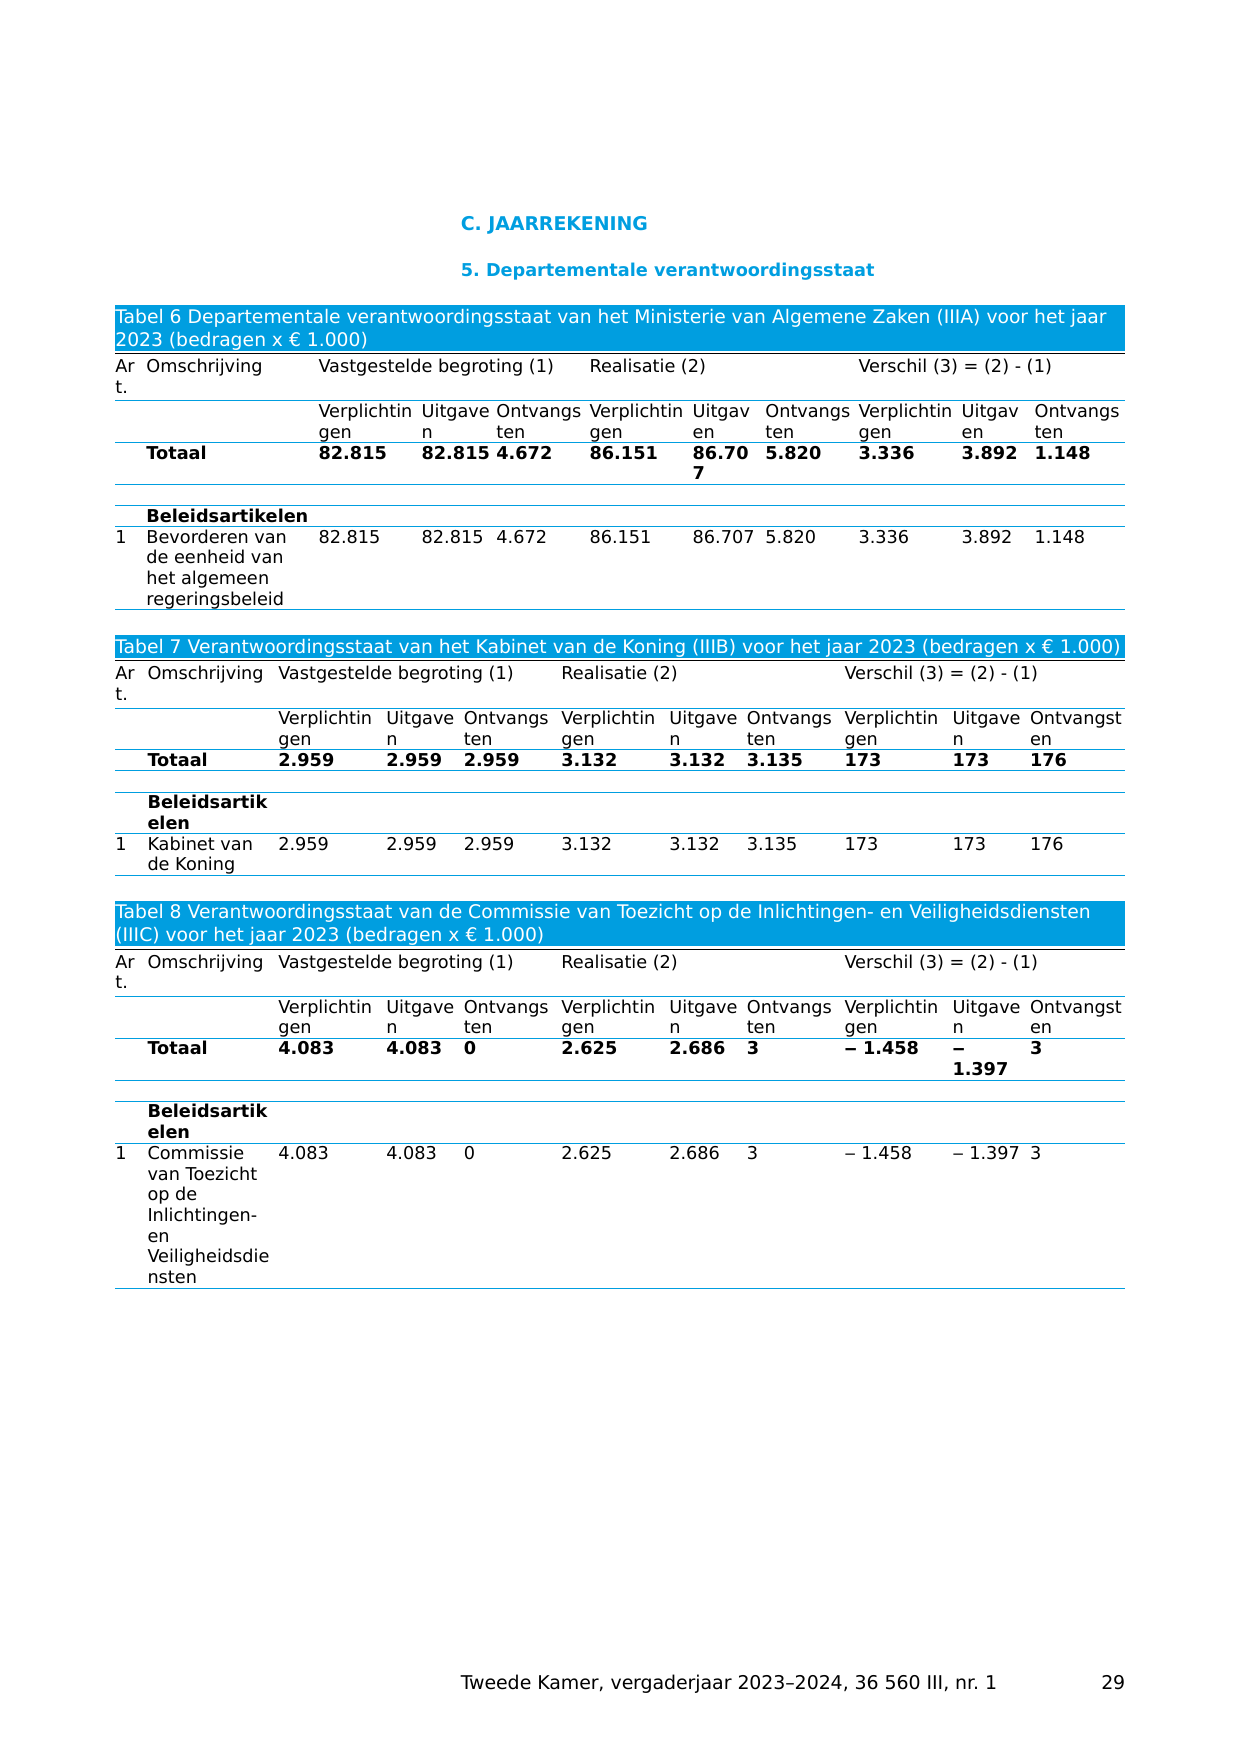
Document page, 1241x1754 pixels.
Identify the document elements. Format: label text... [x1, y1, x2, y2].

table_cell Omschrijving [144, 661, 275, 707]
table_cell [315, 485, 418, 505]
table_cell [419, 506, 493, 526]
table_cell Uitgaven [959, 401, 1031, 442]
table_cell Ontvangsten [1031, 401, 1125, 442]
table_cell [383, 1102, 461, 1142]
table_cell Realisatie (2) [558, 661, 841, 707]
table_cell 4.083 [275, 1039, 383, 1079]
table_cell [855, 485, 958, 505]
table_cell [144, 1081, 275, 1101]
table_cell Vastgestelde begroting (1) [315, 354, 586, 400]
table_cell ‒ 1.397 [949, 1144, 1027, 1287]
table_cell 3.132 [558, 750, 666, 770]
table_cell 2.959 [383, 750, 461, 770]
table_cell [666, 1081, 744, 1101]
table_cell 1.148 [1031, 443, 1125, 484]
table_cell 176 [1027, 834, 1125, 875]
table_cell 2.625 [558, 1039, 666, 1079]
table_cell Uitgaven [949, 997, 1027, 1038]
table_cell [841, 1081, 949, 1101]
table_cell Ontvangsten [1027, 997, 1125, 1038]
table_cell ‒ 1.458 [841, 1144, 949, 1287]
table_cell 3 [744, 1039, 841, 1079]
table_cell 0 [461, 1039, 558, 1079]
table_cell [275, 1102, 383, 1142]
table_cell Beleidsartikelen [144, 793, 275, 833]
table_cell 3.336 [855, 527, 958, 609]
table_cell [115, 401, 143, 442]
table_cell 3.132 [558, 834, 666, 875]
table_cell 3 [1027, 1144, 1125, 1287]
table_cell ‒ 1.397 [949, 1039, 1027, 1079]
table_cell Verschil (3) = (2) - (1) [841, 950, 1125, 996]
table_cell Uitgaven [666, 709, 744, 749]
table_cell Verplichtingen [275, 997, 383, 1038]
table_cell [744, 1102, 841, 1142]
title 5. Departementale verantwoordingsstaat [461, 258, 1125, 281]
table_cell [383, 771, 461, 791]
table_cell [1027, 793, 1125, 833]
table_cell 3.135 [744, 834, 841, 875]
table_cell Kabinet van de Koning [144, 834, 275, 875]
table_cell [666, 771, 744, 791]
table_cell Bevorderen van de eenheid van het algemeen regeringsbeleid [143, 527, 315, 609]
table_cell [690, 506, 762, 526]
table_cell [949, 1081, 1027, 1101]
table_cell [744, 771, 841, 791]
table_cell Ontvangsten [461, 997, 558, 1038]
table_cell [841, 793, 949, 833]
table_cell Uitgaven [666, 997, 744, 1038]
table_cell [461, 771, 558, 791]
table_cell [855, 506, 958, 526]
table_cell [383, 793, 461, 833]
table_cell [493, 485, 586, 505]
table_cell Omschrijving [143, 354, 315, 400]
table_cell [493, 506, 586, 526]
table_cell [1027, 1102, 1125, 1142]
table_cell [115, 443, 143, 484]
table_cell [144, 771, 275, 791]
table_cell [115, 750, 144, 770]
table_cell 2.686 [666, 1144, 744, 1287]
table_cell Verplichtingen [841, 709, 949, 749]
table_cell 5.820 [762, 527, 855, 609]
table_cell Uitgaven [419, 401, 493, 442]
table_cell 2.959 [461, 750, 558, 770]
table_cell Realisatie (2) [558, 950, 841, 996]
table_cell 1 [115, 1144, 144, 1287]
table_cell [744, 793, 841, 833]
table_cell [949, 771, 1027, 791]
table_cell [666, 793, 744, 833]
table_cell 3.892 [959, 443, 1031, 484]
table_cell [275, 1081, 383, 1101]
table_cell [315, 506, 418, 526]
table_cell [144, 997, 275, 1038]
table_cell 2.959 [383, 834, 461, 875]
table_cell Uitgaven [949, 709, 1027, 749]
table_cell 4.083 [383, 1144, 461, 1287]
table_cell [1031, 506, 1125, 526]
table_cell [275, 793, 383, 833]
table_cell [949, 793, 1027, 833]
table_cell Realisatie (2) [586, 354, 855, 400]
table_cell 3 [1027, 1039, 1125, 1079]
table_cell Totaal [144, 1039, 275, 1079]
table_cell [115, 506, 143, 526]
table_cell 86.151 [586, 527, 689, 609]
table_cell 82.815 [419, 443, 493, 484]
table_cell [586, 485, 689, 505]
table_cell 173 [949, 750, 1027, 770]
table_cell [115, 1081, 144, 1101]
table_cell Uitgaven [690, 401, 762, 442]
table_cell 3 [744, 1144, 841, 1287]
table_cell Verplichtingen [558, 709, 666, 749]
table_cell 1.148 [1031, 527, 1125, 609]
table_cell Ontvangsten [1027, 709, 1125, 749]
table_cell 86.707 [690, 527, 762, 609]
table_cell Beleidsartikelen [143, 506, 315, 526]
table_cell Vastgestelde begroting (1) [275, 661, 558, 707]
table_cell Verplichtingen [586, 401, 689, 442]
table_cell 2.959 [275, 834, 383, 875]
table_cell 4.083 [275, 1144, 383, 1287]
table_cell [841, 1102, 949, 1142]
table_cell Ontvangsten [744, 709, 841, 749]
table_cell Verplichtingen [558, 997, 666, 1038]
table_cell [959, 506, 1031, 526]
table_cell 2.625 [558, 1144, 666, 1287]
table_cell 3.336 [855, 443, 958, 484]
table_cell [275, 771, 383, 791]
table_cell 3.892 [959, 527, 1031, 609]
table_cell [419, 485, 493, 505]
table_cell 0 [461, 1144, 558, 1287]
table_cell Beleidsartikelen [144, 1102, 275, 1142]
table_cell 4.672 [493, 527, 586, 609]
table_cell 5.820 [762, 443, 855, 484]
table_cell [115, 709, 144, 749]
table_cell [558, 1081, 666, 1101]
table_cell [143, 401, 315, 442]
table_cell [115, 1102, 144, 1142]
table_cell 3.132 [666, 750, 744, 770]
table_cell 2.959 [461, 834, 558, 875]
table_cell Ontvangsten [461, 709, 558, 749]
table_cell [115, 793, 144, 833]
table_cell Ontvangsten [744, 997, 841, 1038]
table_cell Verschil (3) = (2) - (1) [841, 661, 1125, 707]
table_cell Verplichtingen [275, 709, 383, 749]
table_cell [949, 1102, 1027, 1142]
table_cell [666, 1102, 744, 1142]
table_cell Verschil (3) = (2) - (1) [855, 354, 1125, 400]
table_cell 173 [949, 834, 1027, 875]
table_cell Omschrijving [144, 950, 275, 996]
table_cell 3.132 [666, 834, 744, 875]
table_cell 173 [841, 834, 949, 875]
table_cell Uitgaven [383, 709, 461, 749]
table_cell [841, 771, 949, 791]
table_cell 4.672 [493, 443, 586, 484]
table_cell [143, 485, 315, 505]
table_cell Verplichtingen [315, 401, 418, 442]
table_cell 1 [115, 834, 144, 875]
table_cell Art. [115, 354, 143, 400]
table_cell [461, 793, 558, 833]
table_cell 2.686 [666, 1039, 744, 1079]
table_cell 176 [1027, 750, 1125, 770]
table_cell Verplichtingen [855, 401, 958, 442]
table_cell 4.083 [383, 1039, 461, 1079]
table_cell [586, 506, 689, 526]
table_cell [558, 793, 666, 833]
table_cell Art. [115, 661, 144, 707]
table_cell [461, 1102, 558, 1142]
table_cell ‒ 1.458 [841, 1039, 949, 1079]
table_cell [959, 485, 1031, 505]
table_cell Vastgestelde begroting (1) [275, 950, 558, 996]
table_cell 2.959 [275, 750, 383, 770]
table_cell [558, 1102, 666, 1142]
table_cell [115, 485, 143, 505]
table_cell [1031, 485, 1125, 505]
table_cell [744, 1081, 841, 1101]
table_cell [762, 485, 855, 505]
table_cell [115, 997, 144, 1038]
table_cell [1027, 1081, 1125, 1101]
table_cell [461, 1081, 558, 1101]
table_cell 3.135 [744, 750, 841, 770]
table_cell 173 [841, 750, 949, 770]
table_cell Commissie van Toezicht op de Inlichtingen- en Veiligheidsdiensten [144, 1144, 275, 1287]
table_cell [558, 771, 666, 791]
table_cell [762, 506, 855, 526]
table_cell [115, 1039, 144, 1079]
table_cell [115, 771, 144, 791]
table_cell 1 [115, 527, 143, 609]
table_cell 86.707 [690, 443, 762, 484]
table_cell Totaal [144, 750, 275, 770]
table_cell Ontvangsten [493, 401, 586, 442]
table_cell 86.151 [586, 443, 689, 484]
table_cell Uitgaven [383, 997, 461, 1038]
table_cell Art. [115, 950, 144, 996]
table_cell Totaal [143, 443, 315, 484]
table_cell [144, 709, 275, 749]
table_cell [383, 1081, 461, 1101]
table_cell 82.815 [315, 443, 418, 484]
table_cell Verplichtingen [841, 997, 949, 1038]
title C. Jaarrekening [461, 213, 1125, 235]
table_cell [1027, 771, 1125, 791]
table_cell 82.815 [419, 527, 493, 609]
table_cell [690, 485, 762, 505]
table_cell 82.815 [315, 527, 418, 609]
table_cell Ontvangsten [762, 401, 855, 442]
